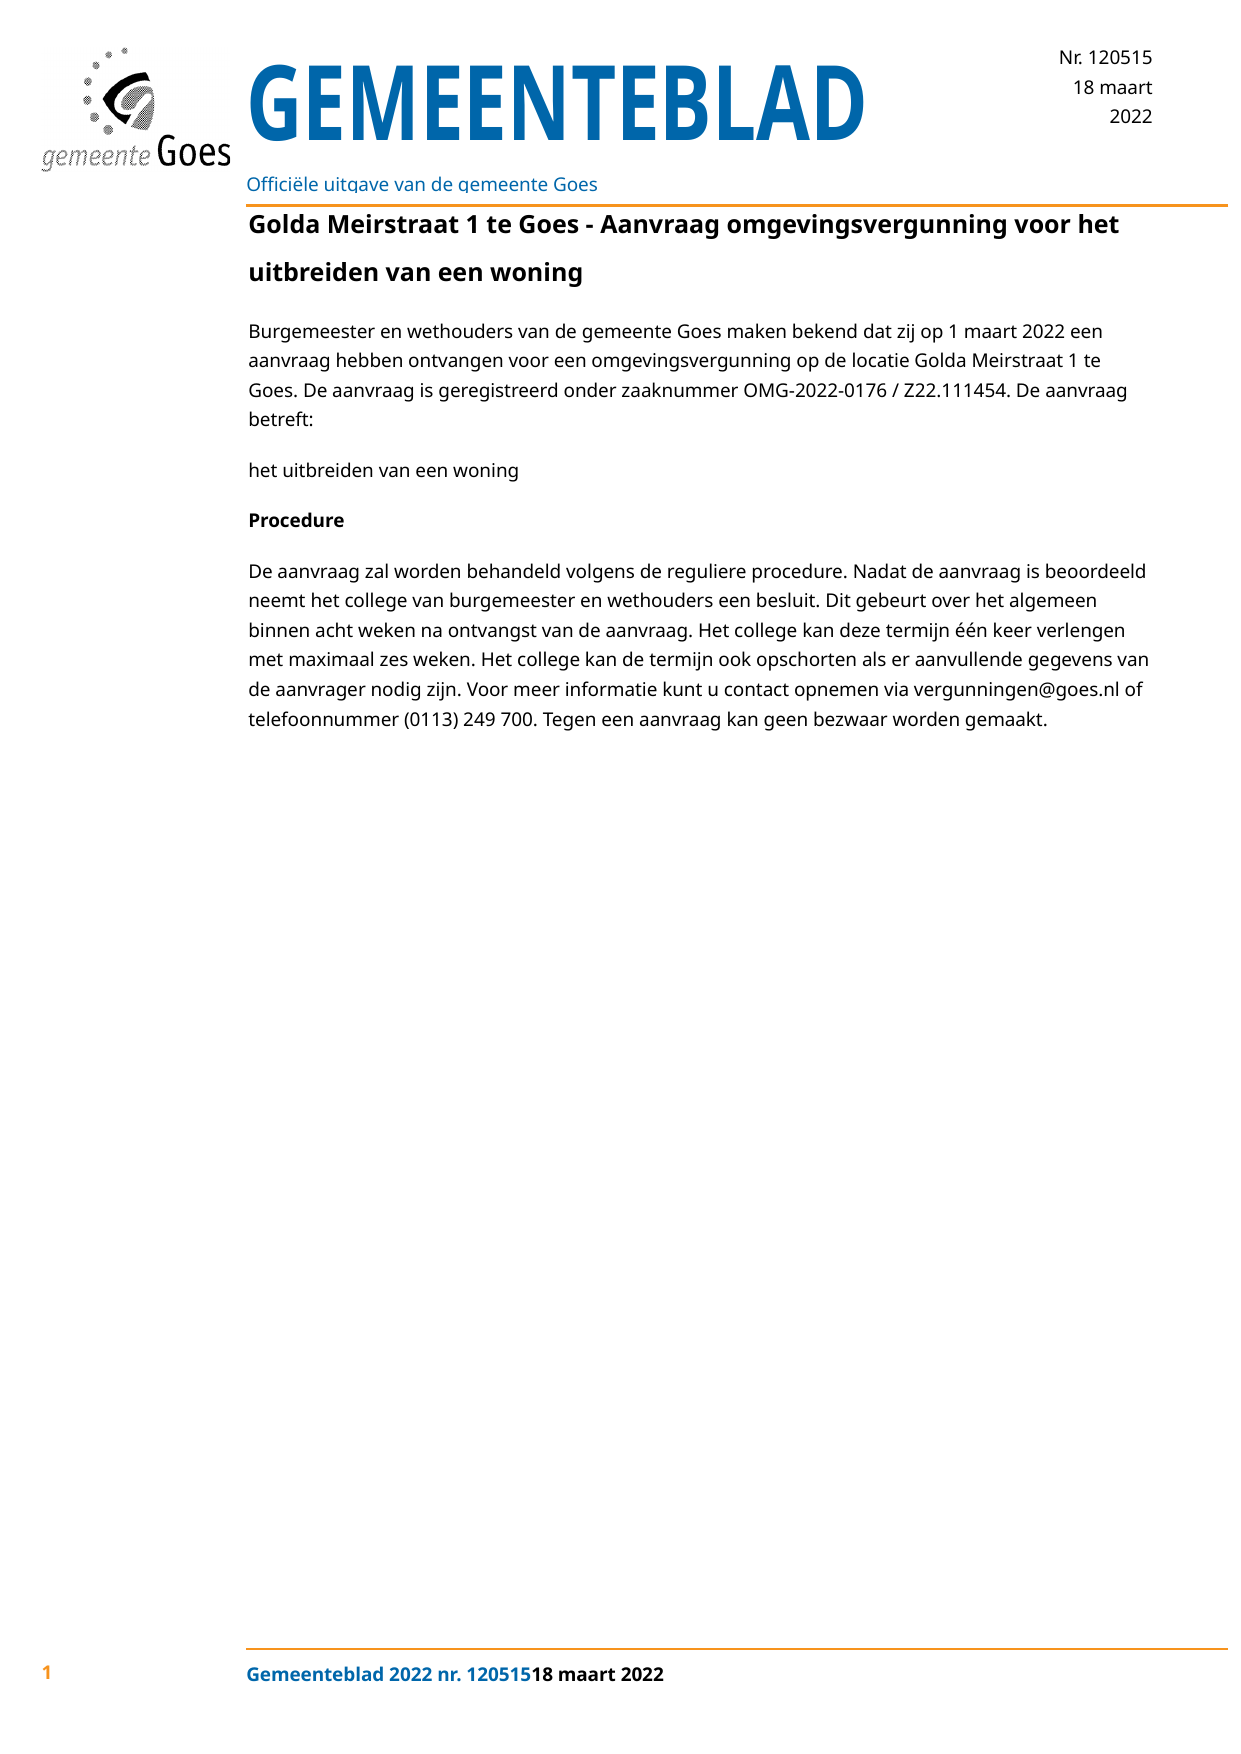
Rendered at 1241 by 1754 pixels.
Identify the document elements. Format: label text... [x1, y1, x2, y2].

text Burgemeester en wethouders van de gemeente Goes maken bekend dat zij op 1 maart 2022 een aanvraag hebben ontvangen voor een omgevingsvergunning op de locatie Golda Meirstraat 1 te Goes. De aanvraag is geregistreerd onder zaaknummer OMG-2022-0176 / Z22.111454. De aanvraag betreft: [248, 318, 1152, 432]
picture [41, 47, 231, 172]
text het uitbreiden van een woning [248, 457, 1152, 483]
text De aanvraag zal worden behandeld volgens de reguliere procedure. Nadat de aanvraag is beoordeeld neemt het college van burgemeester en wethouders een besluit. Dit gebeurt over het algemeen binnen acht weken na ontvangst van de aanvraag. Het college kan deze termijn één keer verlengen met maximaal zes weken. Het college kan de termijn ook opschorten als er aanvullende gegevens van de aanvrager nodig zijn. Voor meer informatie kunt u contact opnemen via vergunningen@goes.nl of telefoonnummer (0113) 249 700. Tegen een aanvraag kan geen bezwaar worden gemaakt. [248, 558, 1152, 732]
text Procedure [248, 507, 1152, 533]
text Golda Meirstraat 1 te Goes - Aanvraag omgevingsvergunning voor het uitbreiden van een woning [248, 207, 1152, 288]
